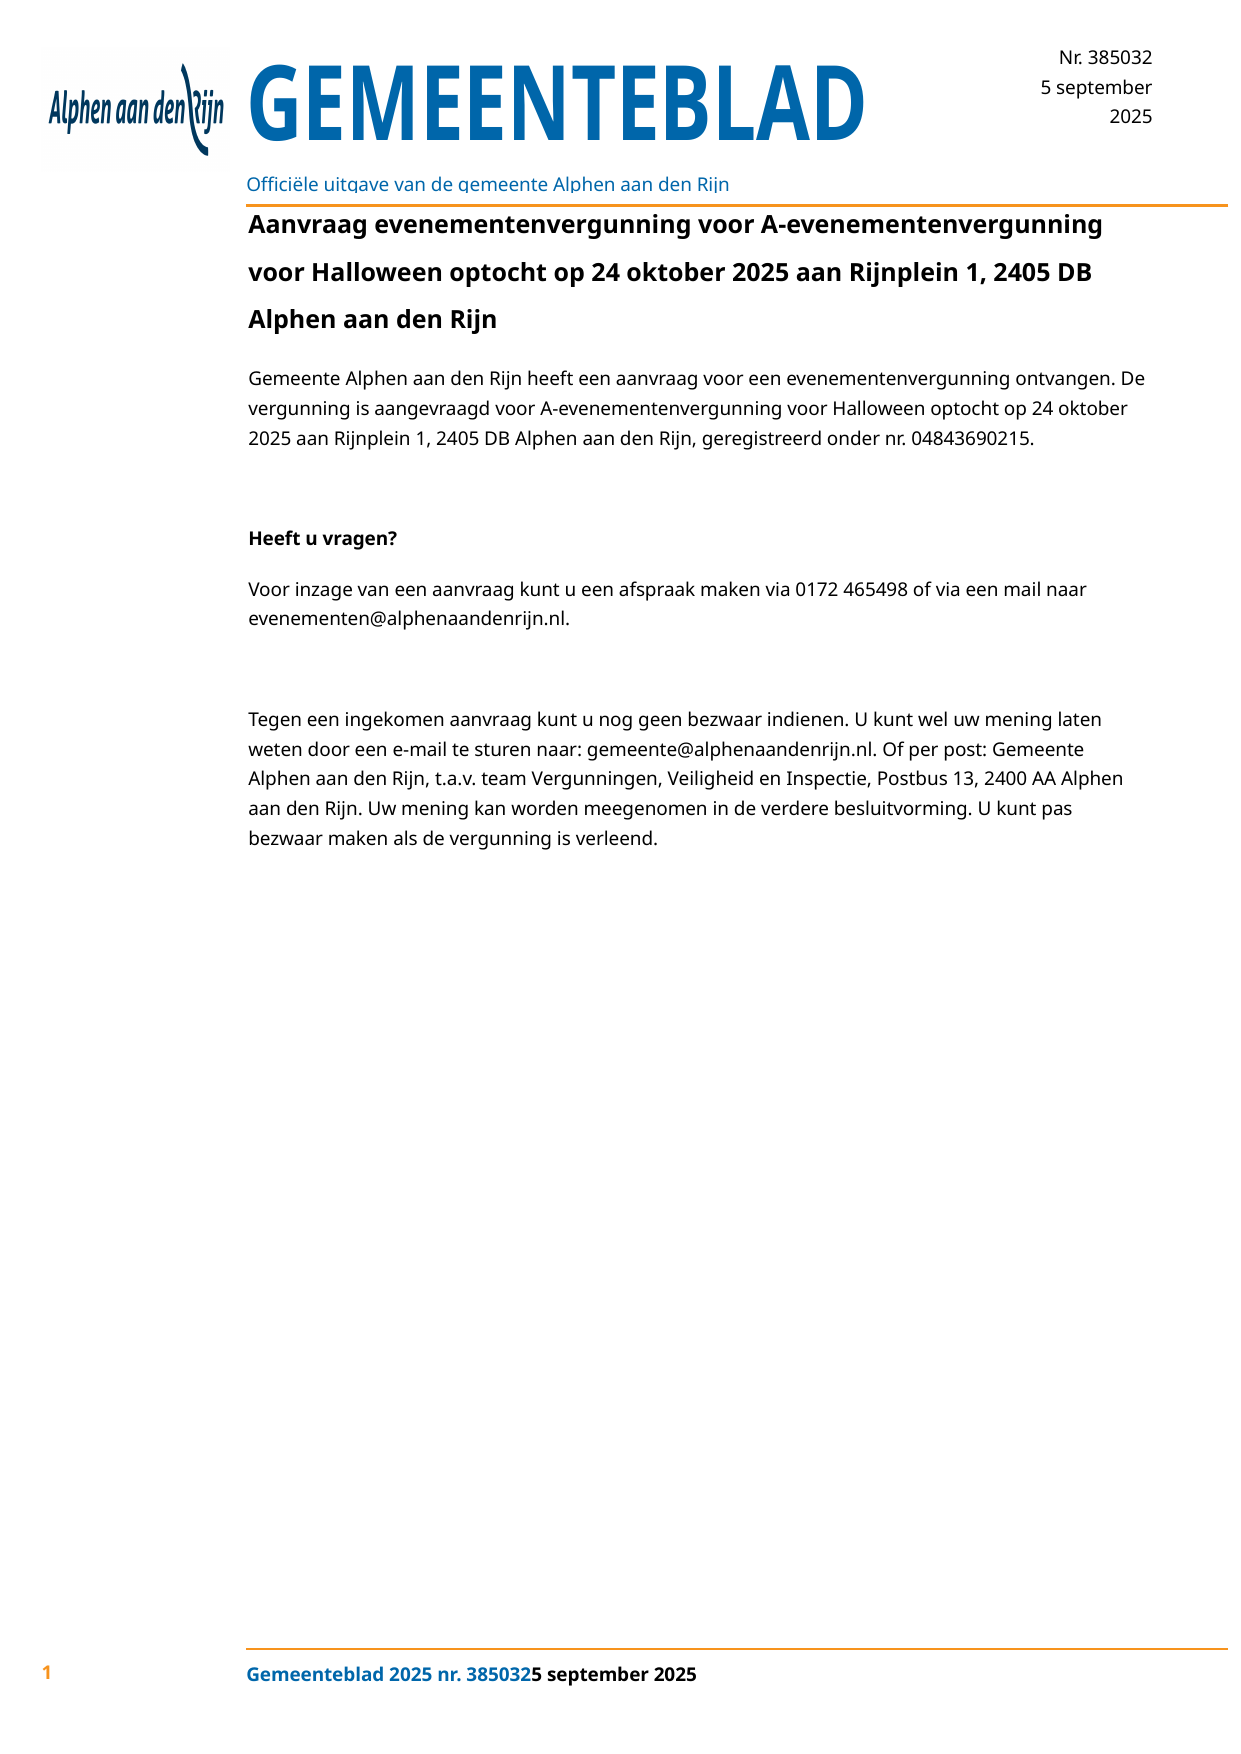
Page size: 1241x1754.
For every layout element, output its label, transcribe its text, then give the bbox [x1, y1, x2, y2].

text Voor inzage van een aanvraag kunt u een afspraak maken via 0172 465498 of via een mail naar evenementen@alphenaandenrijn.nl. [248, 576, 1152, 631]
text Aanvraag evenementenvergunning voor A-evenementenvergunning voor Halloween optocht op 24 oktober 2025 aan Rijnplein 1, 2405 DB Alphen aan den Rijn [248, 207, 1152, 336]
picture [41, 47, 231, 172]
text Heeft u vragen? [248, 526, 1152, 551]
text Gemeente Alphen aan den Rijn heeft een aanvraag voor een evenementenvergunning ontvangen. De vergunning is aangevraagd voor A-evenementenvergunning voor Halloween optocht op 24 oktober 2025 aan Rijnplein 1, 2405 DB Alphen aan den Rijn, geregistreerd onder nr. 04843690215. [248, 366, 1152, 450]
text Tegen een ingekomen aanvraag kunt u nog geen bezwaar indienen. U kunt wel uw mening laten weten door een e-mail te sturen naar: gemeente@alphenaandenrijn.nl. Of per post: Gemeente Alphen aan den Rijn, t.a.v. team Vergunningen, Veiligheid en Inspectie, Postbus 13, 2400 AA Alphen aan den Rijn. Uw mening kan worden meegenomen in de verdere besluitvorming. U kunt pas bezwaar maken als de vergunning is verleend. [248, 706, 1152, 850]
